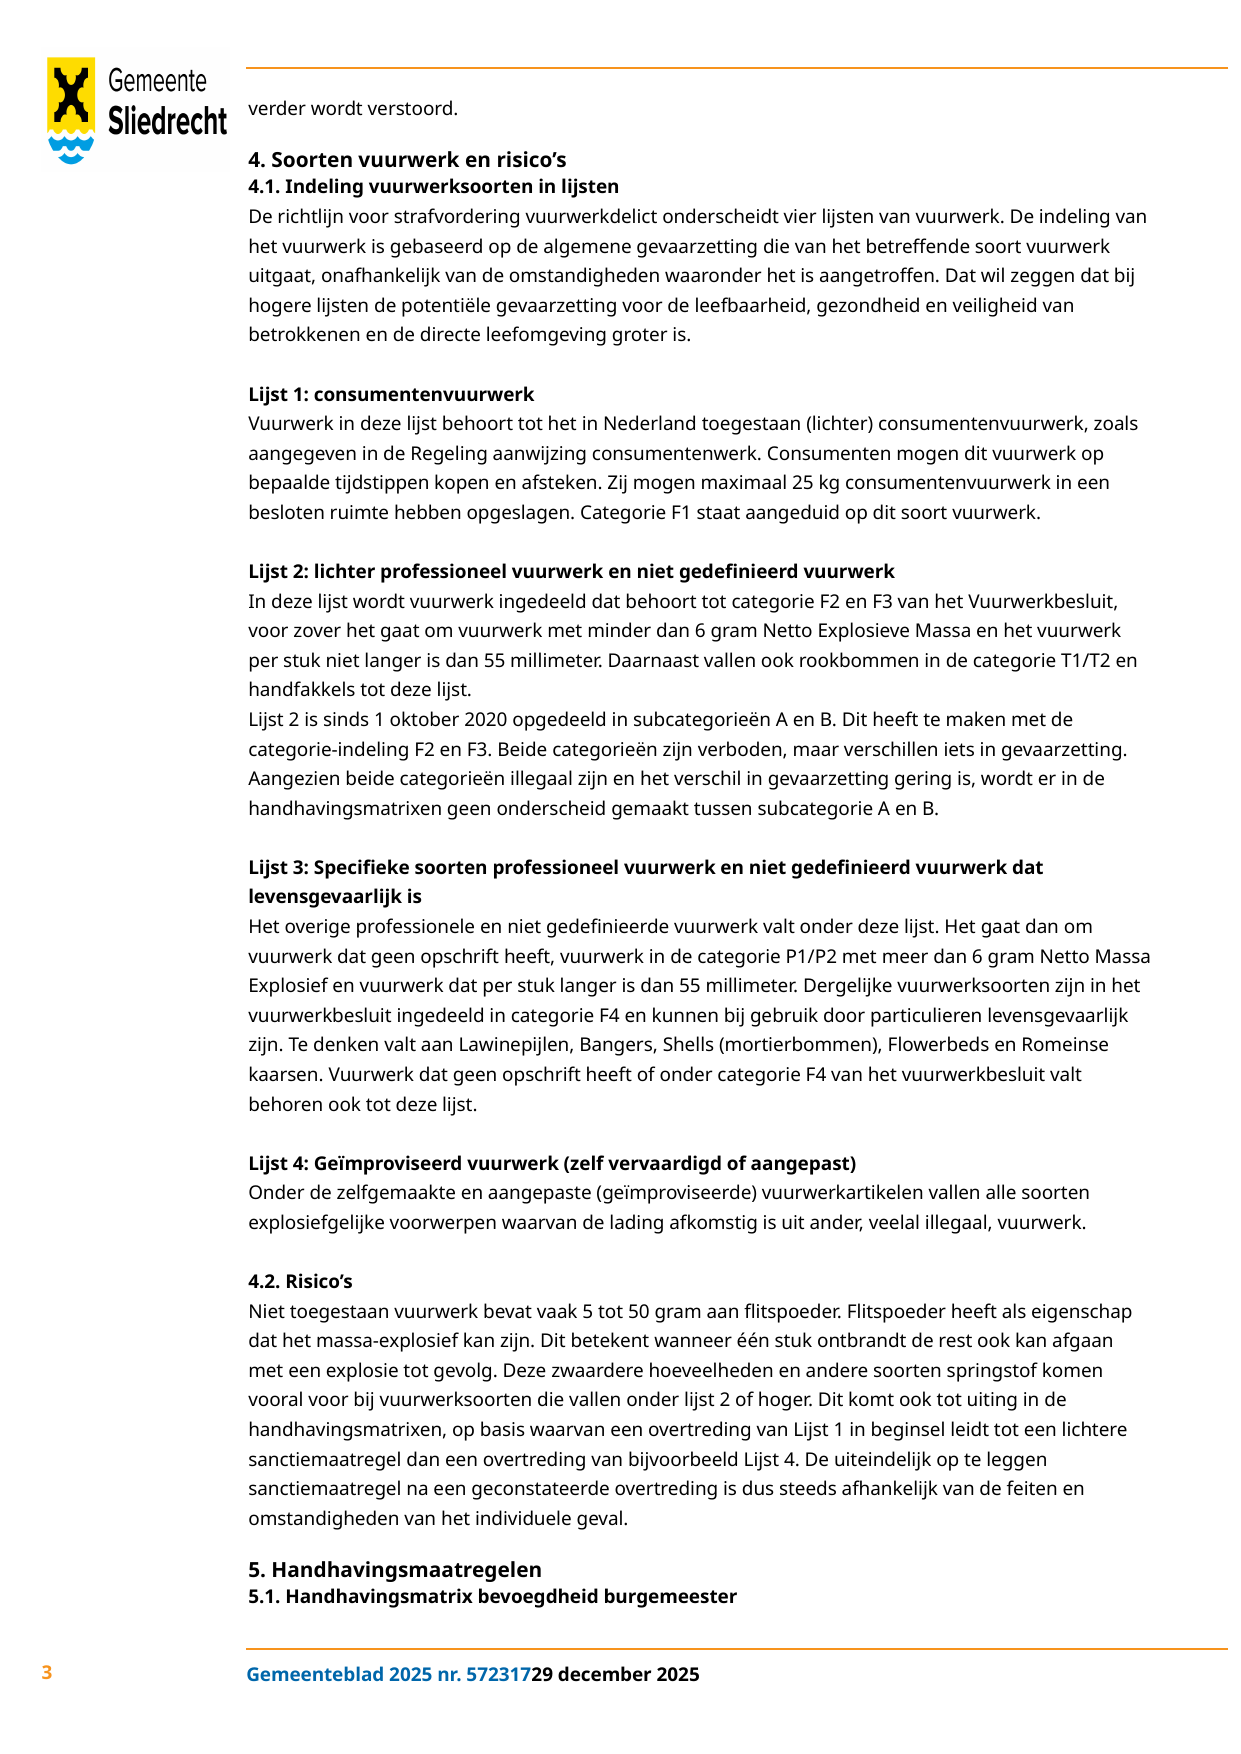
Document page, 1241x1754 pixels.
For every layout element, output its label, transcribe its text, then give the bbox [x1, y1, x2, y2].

text 5.1. Handhavingsmatrix bevoegdheid burgemeester [248, 1584, 1152, 1609]
text verder wordt verstoord. [248, 95, 1152, 121]
text Niet toegestaan vuurwerk bevat vaak 5 tot 50 gram aan flitspoeder. Flitspoeder heeft als eigenschap dat het massa-explosief kan zijn. Dit betekent wanneer één stuk ontbrandt de rest ook kan afgaan met een explosie tot gevolg. Deze zwaardere hoeveelheden en andere soorten springstof komen vooral voor bij vuurwerksoorten die vallen onder lijst 2 of hoger. Dit komt ook tot uiting in de handhavingsmatrixen, op basis waarvan een overtreding van Lijst 1 in beginsel leidt tot een lichtere sanctiemaatregel dan een overtreding van bijvoorbeeld Lijst 4. De uiteindelijk op te leggen sanctiemaatregel na een geconstateerde overtreding is dus steeds afhankelijk van de feiten en omstandigheden van het individuele geval. [248, 1298, 1152, 1531]
text Lijst 2 is sinds 1 oktober 2020 opgedeeld in subcategorieën A en B. Dit heeft te maken met de categorie-indeling F2 en F3. Beide categorieën zijn verboden, maar verschillen iets in gevaarzetting. Aangezien beide categorieën illegaal zijn en het verschil in gevaarzetting gering is, wordt er in de handhavingsmatrixen geen onderscheid gemaakt tussen subcategorie A en B. [248, 706, 1152, 821]
text De richtlijn voor strafvordering vuurwerkdelict onderscheidt vier lijsten van vuurwerk. De indeling van het vuurwerk is gebaseerd op de algemene gevaarzetting die van het betreffende soort vuurwerk uitgaat, onafhankelijk van de omstandigheden waaronder het is aangetroffen. Dat wil zeggen dat bij hogere lijsten de potentiële gevaarzetting voor de leefbaarheid, gezondheid en veiligheid van betrokkenen en de directe leefomgeving groter is. [248, 203, 1152, 347]
text 4. Soorten vuurwerk en risico’s [248, 145, 1152, 174]
text Lijst 2: lichter professioneel vuurwerk en niet gedefinieerd vuurwerk [248, 558, 1152, 584]
text 5. Handhavingsmaatregelen [248, 1555, 1152, 1584]
picture [41, 47, 231, 172]
text In deze lijst wordt vuurwerk ingedeeld dat behoort tot categorie F2 en F3 van het Vuurwerkbesluit, voor zover het gaat om vuurwerk met minder dan 6 gram Netto Explosieve Massa en het vuurwerk per stuk niet langer is dan 55 millimeter. Daarnaast vallen ook rookbommen in de categorie T1/T2 en handfakkels tot deze lijst. [248, 588, 1152, 702]
text Lijst 3: Specifieke soorten professioneel vuurwerk en niet gedefinieerd vuurwerk dat levensgevaarlijk is [248, 854, 1152, 909]
text Vuurwerk in deze lijst behoort tot het in Nederland toegestaan (lichter) consumentenvuurwerk, zoals aangegeven in de Regeling aanwijzing consumentenwerk. Consumenten mogen dit vuurwerk op bepaalde tijdstippen kopen en afsteken. Zij mogen maximaal 25 kg consumentenvuurwerk in een besloten ruimte hebben opgeslagen. Categorie F1 staat aangeduid op dit soort vuurwerk. [248, 410, 1152, 525]
text 4.2. Risico’s [248, 1268, 1152, 1294]
text Lijst 1: consumentenvuurwerk [248, 381, 1152, 406]
text Lijst 4: Geïmproviseerd vuurwerk (zelf vervaardigd of aangepast) [248, 1150, 1152, 1176]
text Het overige professionele en niet gedefinieerde vuurwerk valt onder deze lijst. Het gaat dan om vuurwerk dat geen opschrift heeft, vuurwerk in de categorie P1/P2 met meer dan 6 gram Netto Massa Explosief en vuurwerk dat per stuk langer is dan 55 millimeter. Dergelijke vuurwerksoorten zijn in het vuurwerkbesluit ingedeeld in categorie F4 en kunnen bij gebruik door particulieren levensgevaarlijk zijn. Te denken valt aan Lawinepijlen, Bangers, Shells (mortierbommen), Flowerbeds en Romeinse kaarsen. Vuurwerk dat geen opschrift heeft of onder categorie F4 van het vuurwerkbesluit valt behoren ook tot deze lijst. [248, 913, 1152, 1116]
text 4.1. Indeling vuurwerksoorten in lijsten [248, 174, 1152, 199]
text Onder de zelfgemaakte en aangepaste (geïmproviseerde) vuurwerkartikelen vallen alle soorten explosiefgelijke voorwerpen waarvan de lading afkomstig is uit ander, veelal illegaal, vuurwerk. [248, 1179, 1152, 1235]
